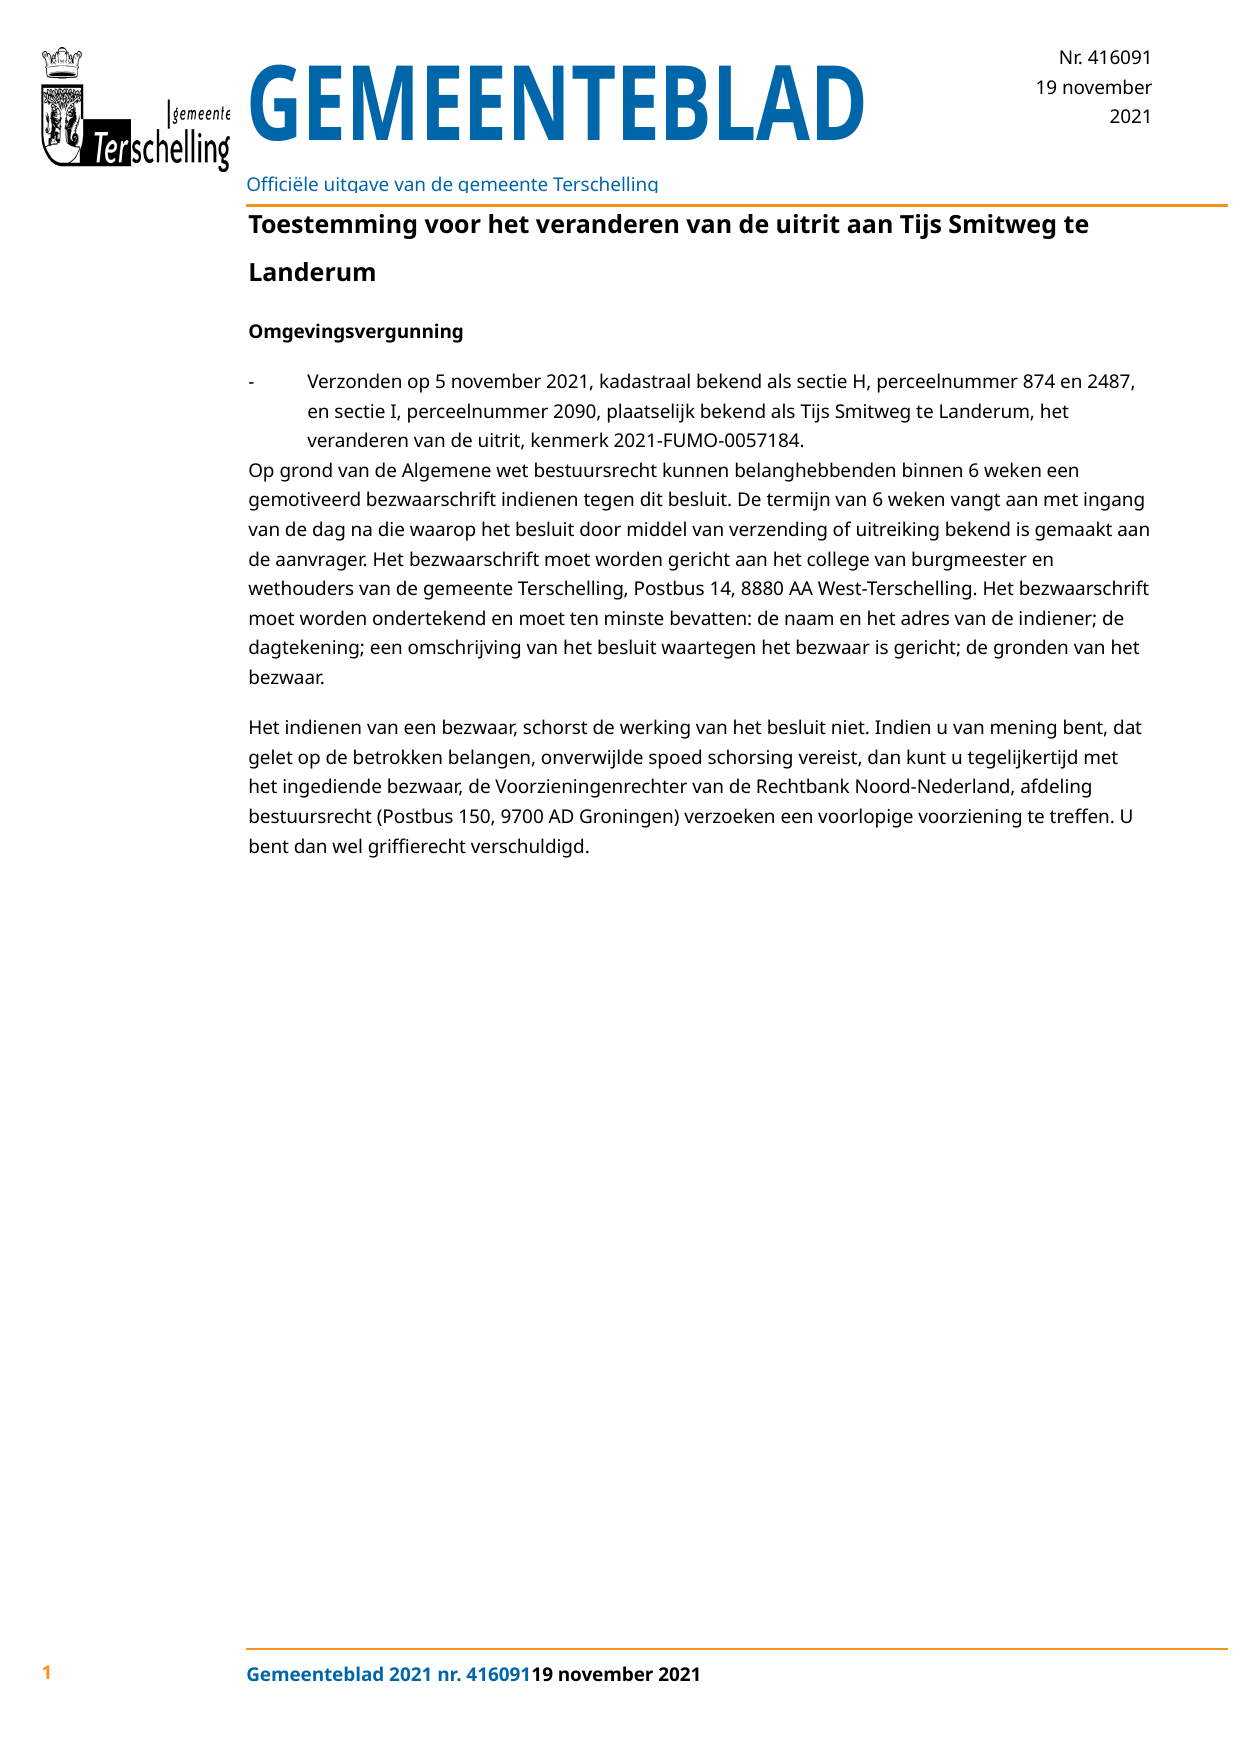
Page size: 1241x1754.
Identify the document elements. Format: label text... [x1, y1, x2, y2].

text Op grond van de Algemene wet bestuursrecht kunnen belanghebbenden binnen 6 weken een gemotiveerd bezwaarschrift indienen tegen dit besluit. De termijn van 6 weken vangt aan met ingang van de dag na die waarop het besluit door middel van verzending of uitreiking bekend is gemaakt aan de aanvrager. Het bezwaarschrift moet worden gericht aan het college van burgmeester en wethouders van de gemeente Terschelling, Postbus 14, 8880 AA West-Terschelling. Het bezwaarschrift moet worden ondertekend en moet ten minste bevatten: de naam en het adres van de indiener; de dagtekening; een omschrijving van het besluit waartegen het bezwaar is gericht; de gronden van het bezwaar. [248, 457, 1152, 690]
picture [41, 47, 231, 172]
list Verzonden op 5 november 2021, kadastraal bekend als sectie H, perceelnummer 874 en 2487, en sectie I, perceelnummer 2090, plaatselijk bekend als Tijs Smitweg te Landerum, het veranderen van de uitrit, kenmerk 2021-FUMO-0057184. [248, 368, 1152, 453]
text Het indienen van een bezwaar, schorst de werking van het besluit niet. Indien u van mening bent, dat gelet op de betrokken belangen, onverwijlde spoed schorsing vereist, dan kunt u tegelijkertijd met het ingediende bezwaar, de Voorzieningenrechter van de Rechtbank Noord-Nederland, afdeling bestuursrecht (Postbus 150, 9700 AD Groningen) verzoeken een voorlopige voorziening te treffen. U bent dan wel griffierecht verschuldigd. [248, 714, 1152, 859]
text Omgevingsvergunning [248, 318, 1152, 344]
text Toestemming voor het veranderen van de uitrit aan Tijs Smitweg te Landerum [248, 207, 1152, 288]
